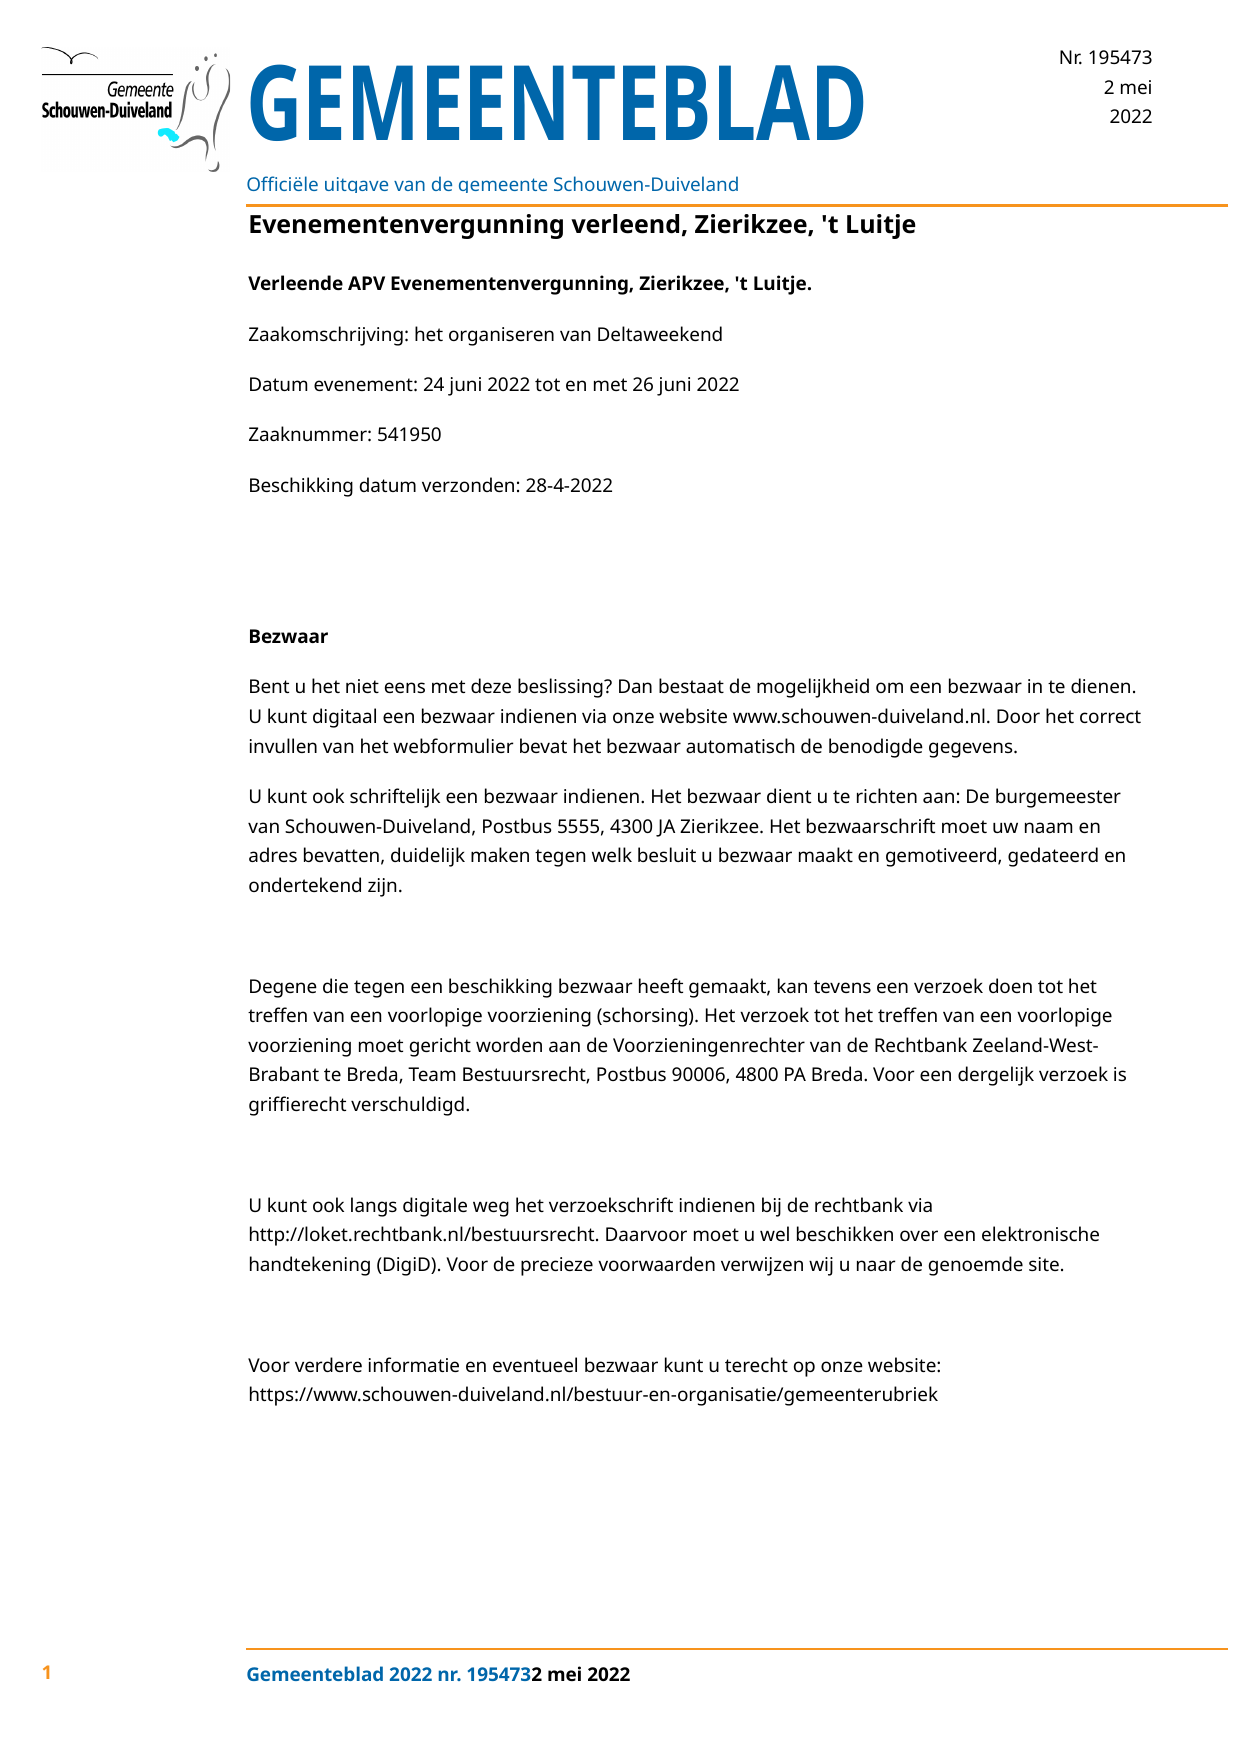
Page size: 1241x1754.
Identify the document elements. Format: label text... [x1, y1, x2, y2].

text Voor verdere informatie en eventueel bezwaar kunt u terecht op onze website: https://www.schouwen-duiveland.nl/bestuur-en-organisatie/gemeenterubriek [248, 1352, 1152, 1407]
text Zaaknummer: 541950 [248, 422, 1152, 447]
picture [41, 47, 231, 172]
text U kunt ook schriftelijk een bezwaar indienen. Het bezwaar dient u te richten aan: De burgemeester van Schouwen-Duiveland, Postbus 5555, 4300 JA Zierikzee. Het bezwaarschrift moet uw naam en adres bevatten, duidelijk maken tegen welk besluit u bezwaar maakt en gemotiveerd, gedateerd en ondertekend zijn. [248, 783, 1152, 898]
text U kunt ook langs digitale weg het verzoekschrift indienen bij de rechtbank via http://loket.rechtbank.nl/bestuursrecht. Daarvoor moet u wel beschikken over een elektronische handtekening (DigiD). Voor de precieze voorwaarden verwijzen wij u naar de genoemde site. [248, 1192, 1152, 1277]
text Evenementenvergunning verleend, Zierikzee, 't Luitje [248, 207, 1152, 241]
text Bezwaar [248, 623, 1152, 649]
text Beschikking datum verzonden: 28-4-2022 [248, 472, 1152, 498]
text Bent u het niet eens met deze beslissing? Dan bestaat de mogelijkheid om een bezwaar in te dienen. U kunt digitaal een bezwaar indienen via onze website www.schouwen-duiveland.nl. Door het correct invullen van het webformulier bevat het bezwaar automatisch de benodigde gegevens. [248, 674, 1152, 758]
text Zaakomschrijving: het organiseren van Deltaweekend [248, 321, 1152, 346]
text Verleende APV Evenementenvergunning, Zierikzee, 't Luitje. [248, 270, 1152, 296]
text Degene die tegen een beschikking bezwaar heeft gemaakt, kan tevens een verzoek doen tot het treffen van een voorlopige voorziening (schorsing). Het verzoek tot het treffen van een voorlopige voorziening moet gericht worden aan de Voorzieningenrechter van de Rechtbank Zeeland-West-Brabant te Breda, Team Bestuursrecht, Postbus 90006, 4800 PA Breda. Voor een dergelijk verzoek is griffierecht verschuldigd. [248, 973, 1152, 1117]
text Datum evenement: 24 juni 2022 tot en met 26 juni 2022 [248, 371, 1152, 397]
